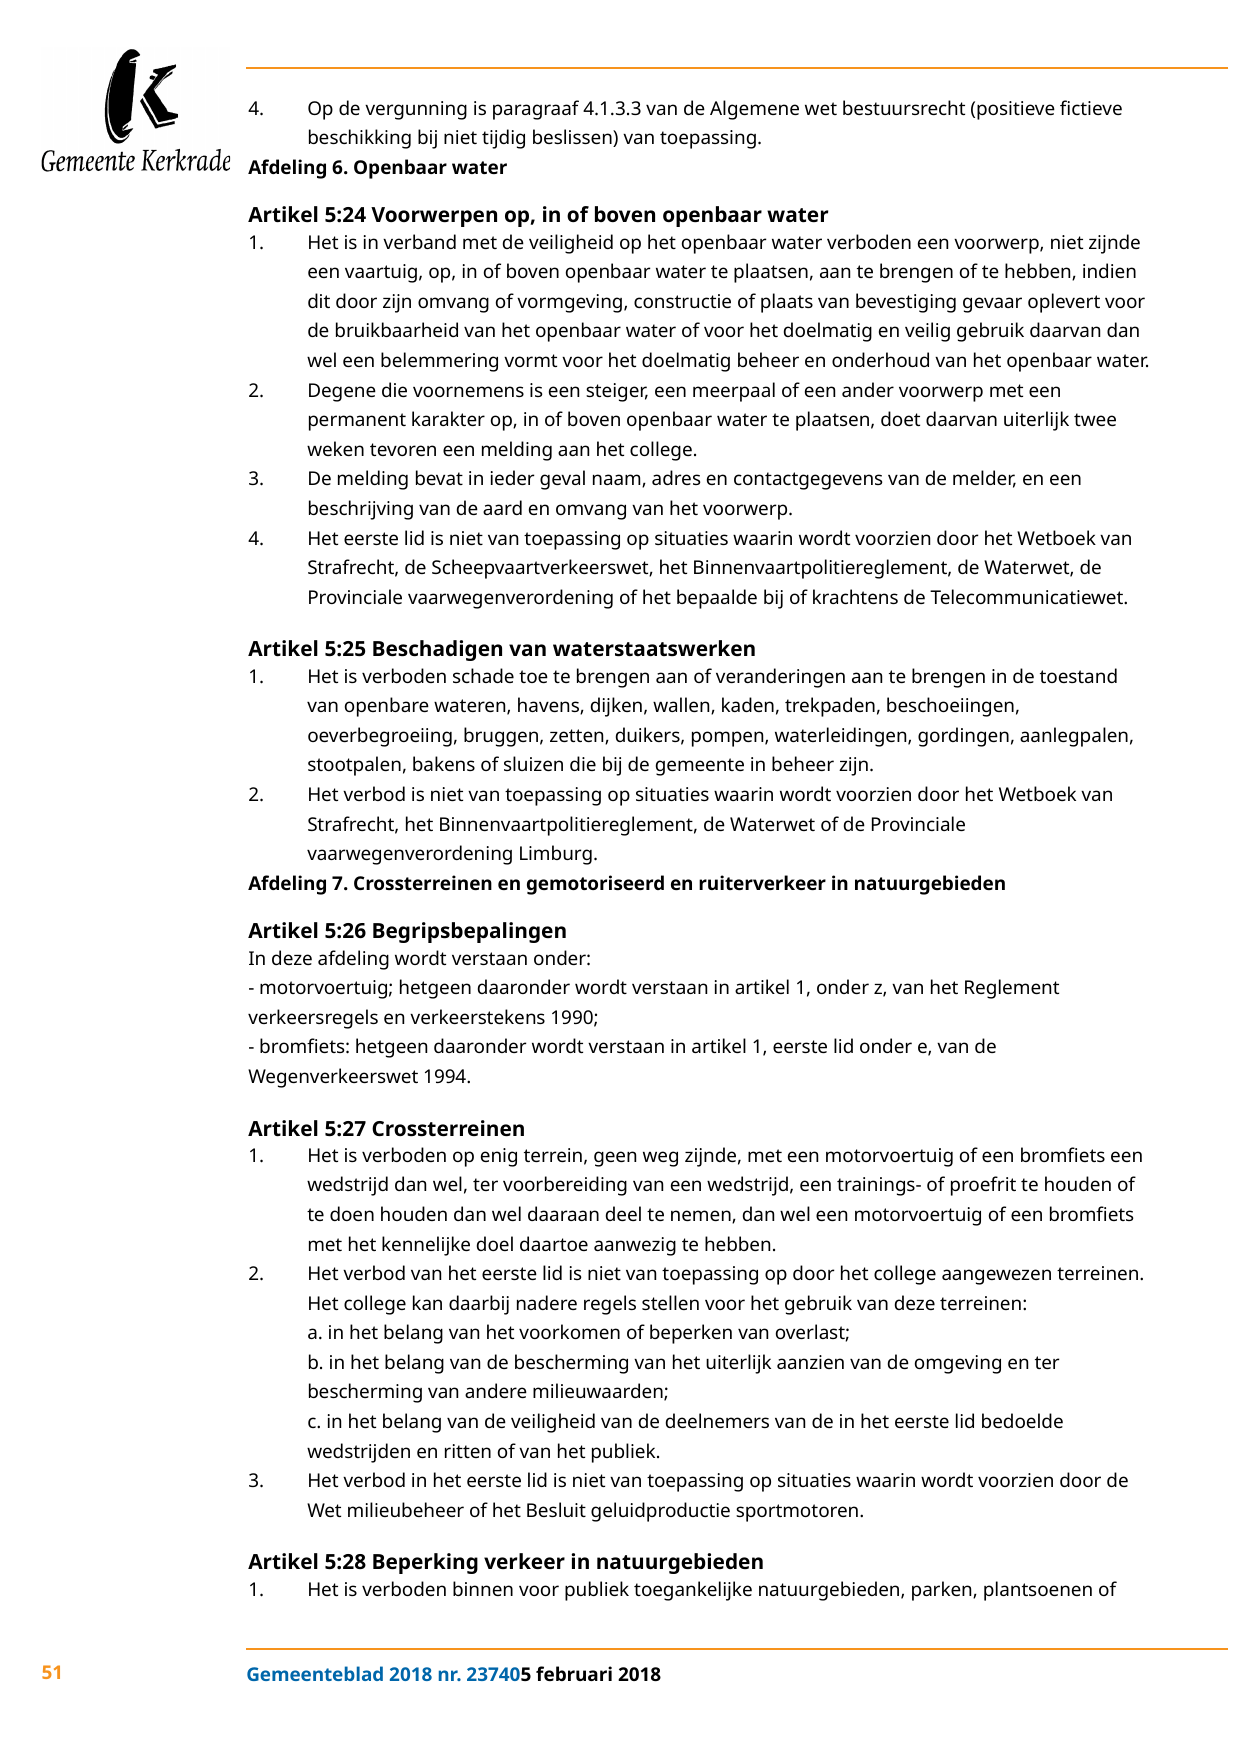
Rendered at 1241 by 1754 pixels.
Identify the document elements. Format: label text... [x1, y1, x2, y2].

list Degene die voornemens is een steiger, een meerpaal of een ander voorwerp met een permanent karakter op, in of boven openbaar water te plaatsen, doet daarvan uiterlijk twee weken tevoren een melding aan het college. [248, 377, 1152, 462]
text - motorvoertuig; hetgeen daaronder wordt verstaan in artikel 1, onder z, van het Reglement verkeersregels en verkeerstekens 1990; [248, 974, 1152, 1030]
list Het is verboden schade toe te brengen aan of veranderingen aan te brengen in de toestand van openbare wateren, havens, dijken, wallen, kaden, trekpaden, beschoeiingen, oeverbegroeiing, bruggen, zetten, duikers, pompen, waterleidingen, gordingen, aanlegpalen, stootpalen, bakens of sluizen die bij de gemeente in beheer zijn. [248, 663, 1152, 777]
list Het verbod in het eerste lid is niet van toepassing op situaties waarin wordt voorzien door de Wet milieubeheer of het Besluit geluidproductie sportmotoren. [248, 1467, 1152, 1523]
text - bromfiets: hetgeen daaronder wordt verstaan in artikel 1, eerste lid onder e, van de Wegenverkeerswet 1994. [248, 1034, 1152, 1089]
text Afdeling 7. Crossterreinen en gemotoriseerd en ruiterverkeer in natuurgebieden [248, 870, 1152, 896]
list Het eerste lid is niet van toepassing op situaties waarin wordt voorzien door het Wetboek van Strafrecht, de Scheepvaartverkeerswet, het Binnenvaartpolitiereglement, de Waterwet, de Provinciale vaarwegenverordening of het bepaalde bij of krachtens de Telecommunicatiewet. [248, 525, 1152, 610]
list a. in het belang van het voorkomen of beperken van overlast; [248, 1319, 1152, 1345]
list Het verbod van het eerste lid is niet van toepassing op door het college aangewezen terreinen. Het college kan daarbij nadere regels stellen voor het gebruik van deze terreinen: [248, 1260, 1152, 1316]
text Artikel 5:24 Voorwerpen op, in of boven openbaar water [248, 201, 1152, 229]
list Het is verboden op enig terrein, geen weg zijnde, met een motorvoertuig of een bromfiets een wedstrijd dan wel, ter voorbereiding van een wedstrijd, een trainings- of proefrit te houden of te doen houden dan wel daaraan deel te nemen, dan wel een motorvoertuig of een bromfiets met het kennelijke doel daartoe aanwezig te hebben. [248, 1142, 1152, 1257]
text Artikel 5:28 Beperking verkeer in natuurgebieden [248, 1547, 1152, 1576]
text Artikel 5:25 Beschadigen van waterstaatswerken [248, 634, 1152, 663]
list b. in het belang van de bescherming van het uiterlijk aanzien van de omgeving en ter bescherming van andere milieuwaarden; [248, 1349, 1152, 1404]
text In deze afdeling wordt verstaan onder: [248, 945, 1152, 971]
list De melding bevat in ieder geval naam, adres en contactgegevens van de melder, en een beschrijving van de aard en omvang van het voorwerp. [248, 466, 1152, 521]
text Artikel 5:27 Crossterreinen [248, 1114, 1152, 1142]
text Afdeling 6. Openbaar water [248, 154, 1152, 180]
list c. in het belang van de veiligheid van de deelnemers van de in het eerste lid bedoelde wedstrijden en ritten of van het publiek. [248, 1408, 1152, 1464]
list Het is in verband met de veiligheid op het openbaar water verboden een voorwerp, niet zijnde een vaartuig, op, in of boven openbaar water te plaatsen, aan te brengen of te hebben, indien dit door zijn omvang of vormgeving, constructie of plaats van bevestiging gevaar oplevert voor de bruikbaarheid van het openbaar water of voor het doelmatig en veilig gebruik daarvan dan wel een belemmering vormt voor het doelmatig beheer en onderhoud van het openbaar water. [248, 229, 1152, 373]
list Het verbod is niet van toepassing op situaties waarin wordt voorzien door het Wetboek van Strafrecht, het Binnenvaartpolitiereglement, de Waterwet of de Provinciale vaarwegenverordening Limburg. [248, 781, 1152, 866]
list Het is verboden binnen voor publiek toegankelijke natuurgebieden, parken, plantsoenen of [248, 1576, 1152, 1602]
text Artikel 5:26 Begripsbepalingen [248, 916, 1152, 945]
picture [41, 47, 231, 172]
list Op de vergunning is paragraaf 4.1.3.3 van de Algemene wet bestuursrecht (positieve fictieve beschikking bij niet tijdig beslissen) van toepassing. [248, 95, 1152, 150]
